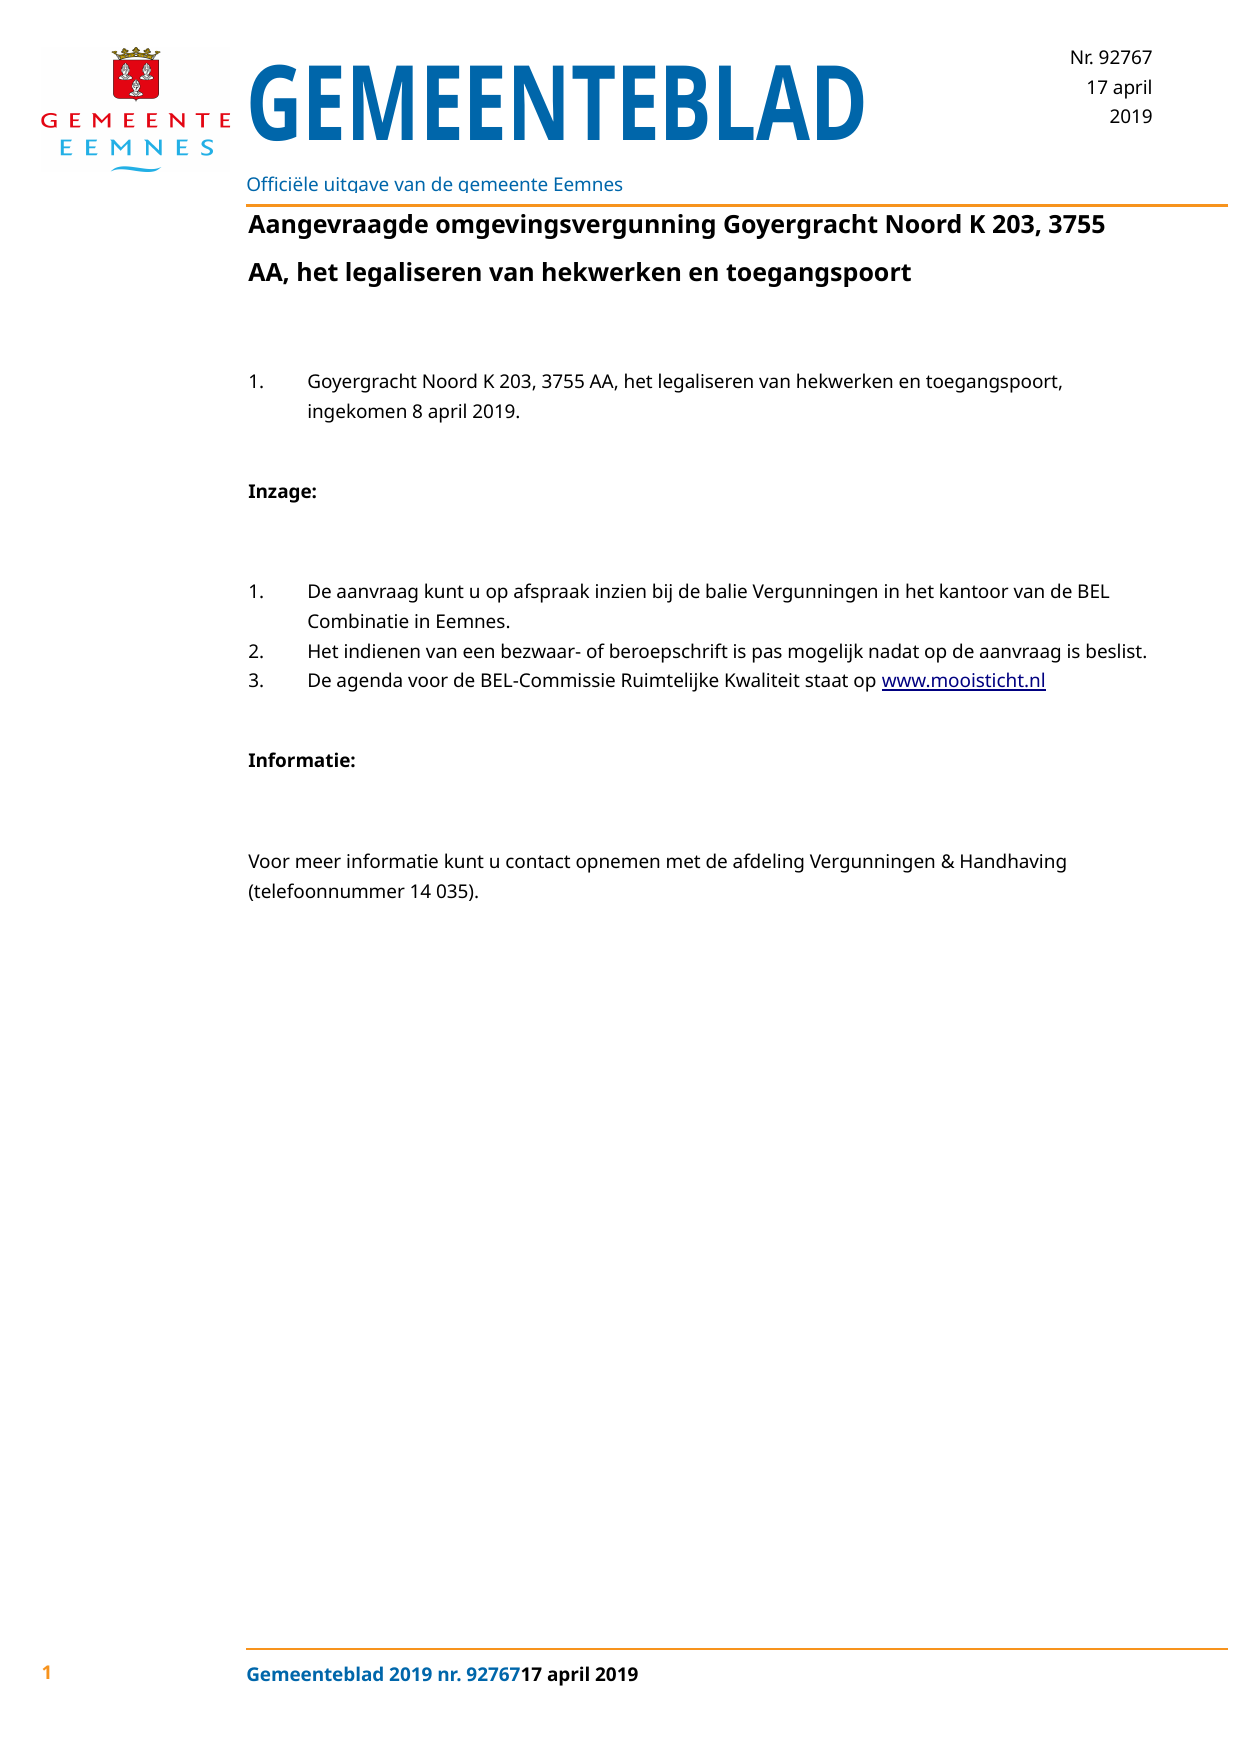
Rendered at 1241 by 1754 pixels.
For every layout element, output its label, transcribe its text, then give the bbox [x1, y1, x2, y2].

text Aangevraagde omgevingsvergunning Goyergracht Noord K 203, 3755 AA, het legaliseren van hekwerken en toegangspoort [248, 207, 1152, 288]
text Voor meer informatie kunt u contact opnemen met de afdeling Vergunningen & Handhaving (telefoonnummer 14 035). [248, 848, 1152, 904]
text Inzage: [248, 478, 1152, 504]
list De agenda voor de BEL-Commissie Ruimtelijke Kwaliteit staat op www.mooisticht.nl [248, 667, 1152, 693]
text Informatie: [248, 747, 1152, 773]
list De aanvraag kunt u op afspraak inzien bij de balie Vergunningen in het kantoor van de BEL Combinatie in Eemnes. [248, 579, 1152, 634]
list Goyergracht Noord K 203, 3755 AA, het legaliseren van hekwerken en toegangspoort, ingekomen 8 april 2019. [248, 368, 1152, 424]
list Het indienen van een bezwaar- of beroepschrift is pas mogelijk nadat op de aanvraag is beslist. [248, 638, 1152, 664]
picture [41, 47, 231, 172]
